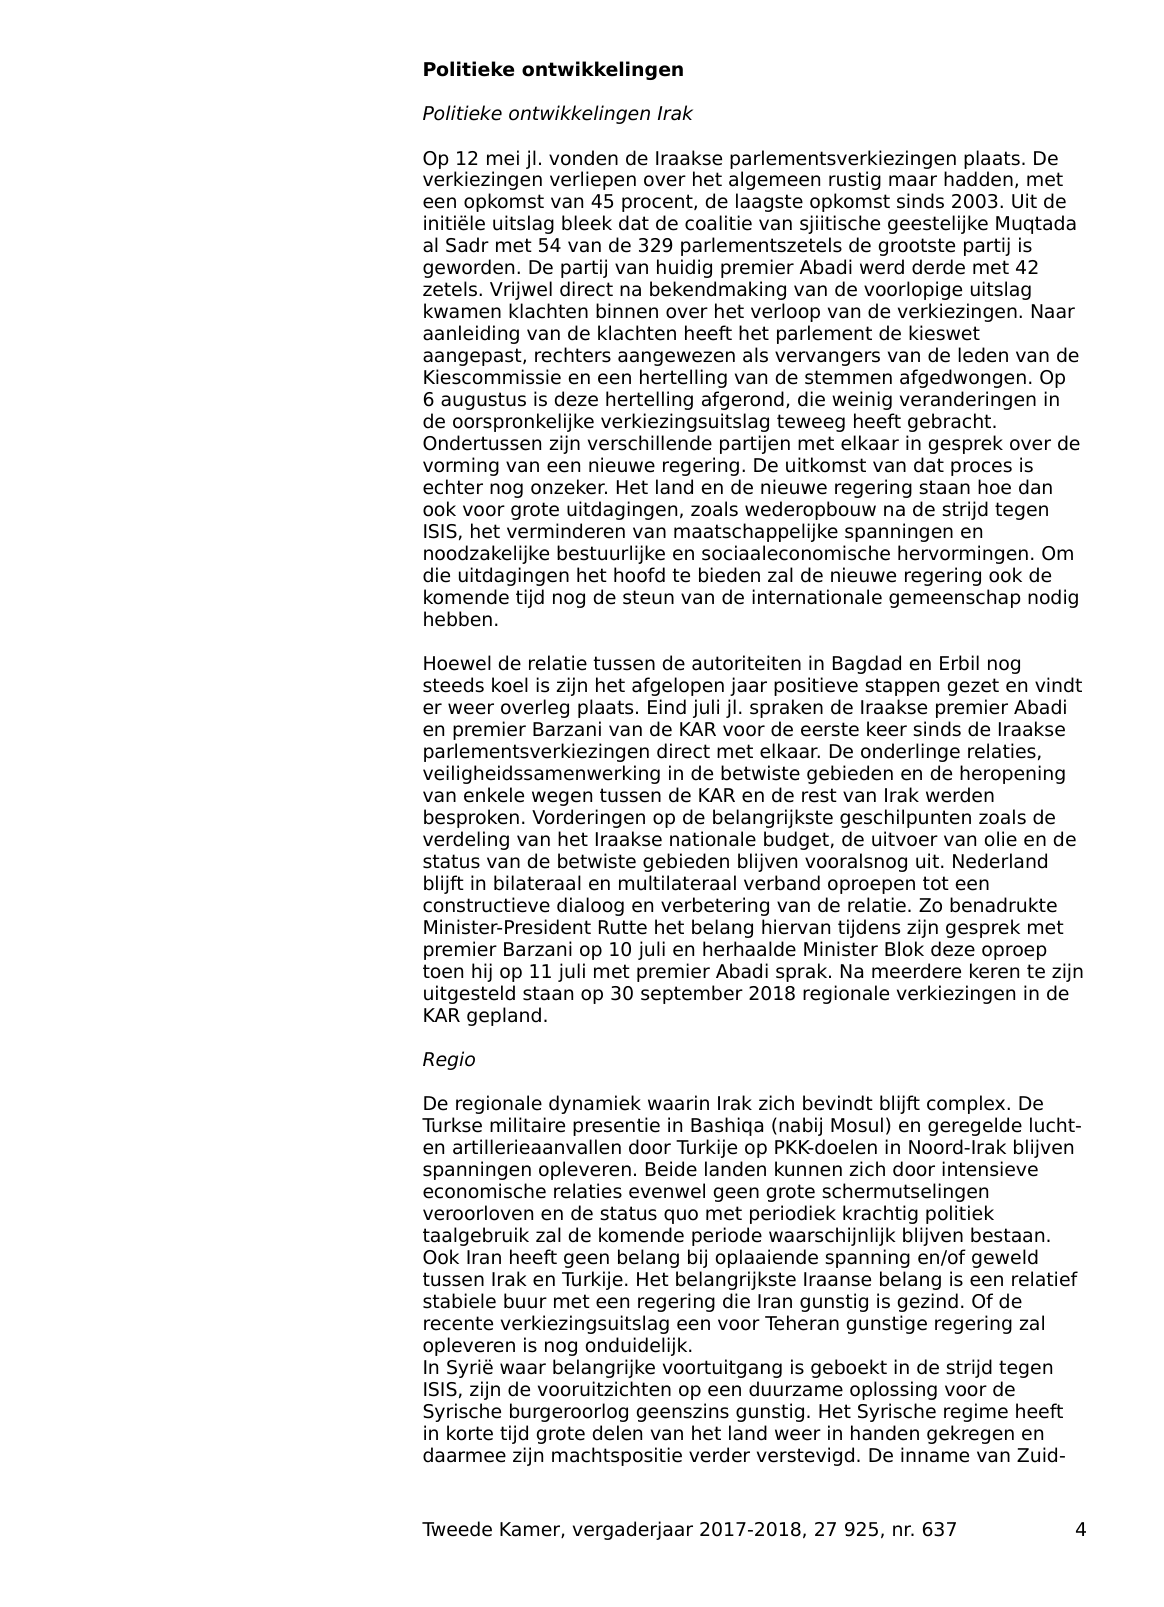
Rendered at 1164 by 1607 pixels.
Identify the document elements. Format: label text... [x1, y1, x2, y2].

text Op 12 mei jl. vonden de Iraakse parlementsverkiezingen plaats. De verkiezingen verliepen over het algemeen rustig maar hadden, met een opkomst van 45 procent, de laagste opkomst sinds 2003. Uit de initiële uitslag bleek dat de coalitie van sjiitische geestelijke Muqtada al Sadr met 54 van de 329 parlementszetels de grootste partij is geworden. De partij van huidig premier Abadi werd derde met 42 zetels. Vrijwel direct na bekendmaking van de voorlopige uitslag kwamen klachten binnen over het verloop van de verkiezingen. Naar aanleiding van de klachten heeft het parlement de kieswet aangepast, rechters aangewezen als vervangers van de leden van de Kiescommissie en een hertelling van de stemmen afgedwongen. Op 6 augustus is deze hertelling afgerond, die weinig veranderingen in de oorspronkelijke verkiezingsuitslag teweeg heeft gebracht. Ondertussen zijn verschillende partijen met elkaar in gesprek over de vorming van een nieuwe regering. De uitkomst van dat proces is echter nog onzeker. Het land en de nieuwe regering staan hoe dan ook voor grote uitdagingen, zoals wederopbouw na de strijd tegen ISIS, het verminderen van maatschappelijke spanningen en noodzakelijke bestuurlijke en sociaaleconomische hervormingen. Om die uitdagingen het hoofd te bieden zal de nieuwe regering ook de komende tijd nog de steun van de internationale gemeenschap nodig hebben. [422, 147, 1087, 631]
text Hoewel de relatie tussen de autoriteiten in Bagdad en Erbil nog steeds koel is zijn het afgelopen jaar positieve stappen gezet en vindt er weer overleg plaats. Eind juli jl. spraken de Iraakse premier Abadi en premier Barzani van de KAR voor de eerste keer sinds de Iraakse parlementsverkiezingen direct met elkaar. De onderlinge relaties, veiligheidssamenwerking in de betwiste gebieden en de heropening van enkele wegen tussen de KAR en de rest van Irak werden besproken. Vorderingen op de belangrijkste geschilpunten zoals de verdeling van het Iraakse nationale budget, de uitvoer van olie en de status van de betwiste gebieden blijven vooralsnog uit. Nederland blijft in bilateraal en multilateraal verband oproepen tot een constructieve dialoog en verbetering van de relatie. Zo benadrukte Minister-President Rutte het belang hiervan tijdens zijn gesprek met premier Barzani op 10 juli en herhaalde Minister Blok deze oproep toen hij op 11 juli met premier Abadi sprak. Na meerdere keren te zijn uitgesteld staan op 30 september 2018 regionale verkiezingen in de KAR gepland. [422, 653, 1087, 1027]
subtitle Politieke ontwikkelingen Irak [422, 103, 1087, 125]
text In Syrië waar belangrijke voortuitgang is geboekt in de strijd tegen ISIS, zijn de vooruitzichten op een duurzame oplossing voor de Syrische burgeroorlog geenszins gunstig. Het Syrische regime heeft in korte tijd grote delen van het land weer in handen gekregen en daarmee zijn machtspositie verder verstevigd. De inname van Zuid- [422, 1357, 1087, 1467]
subtitle Politieke ontwikkelingen [422, 59, 1087, 81]
text De regionale dynamiek waarin Irak zich bevindt blijft complex. De Turkse militaire presentie in Bashiqa (nabij Mosul) en geregelde lucht- en artillerieaanvallen door Turkije op PKK-doelen in Noord-Irak blijven spanningen opleveren. Beide landen kunnen zich door intensieve economische relaties evenwel geen grote schermutselingen veroorloven en de status quo met periodiek krachtig politiek taalgebruik zal de komende periode waarschijnlijk blijven bestaan. Ook Iran heeft geen belang bij oplaaiende spanning en/of geweld tussen Irak en Turkije. Het belangrijkste Iraanse belang is een relatief stabiele buur met een regering die Iran gunstig is gezind. Of de recente verkiezingsuitslag een voor Teheran gunstige regering zal opleveren is nog onduidelijk. [422, 1093, 1087, 1357]
subtitle Regio [422, 1049, 1087, 1071]
